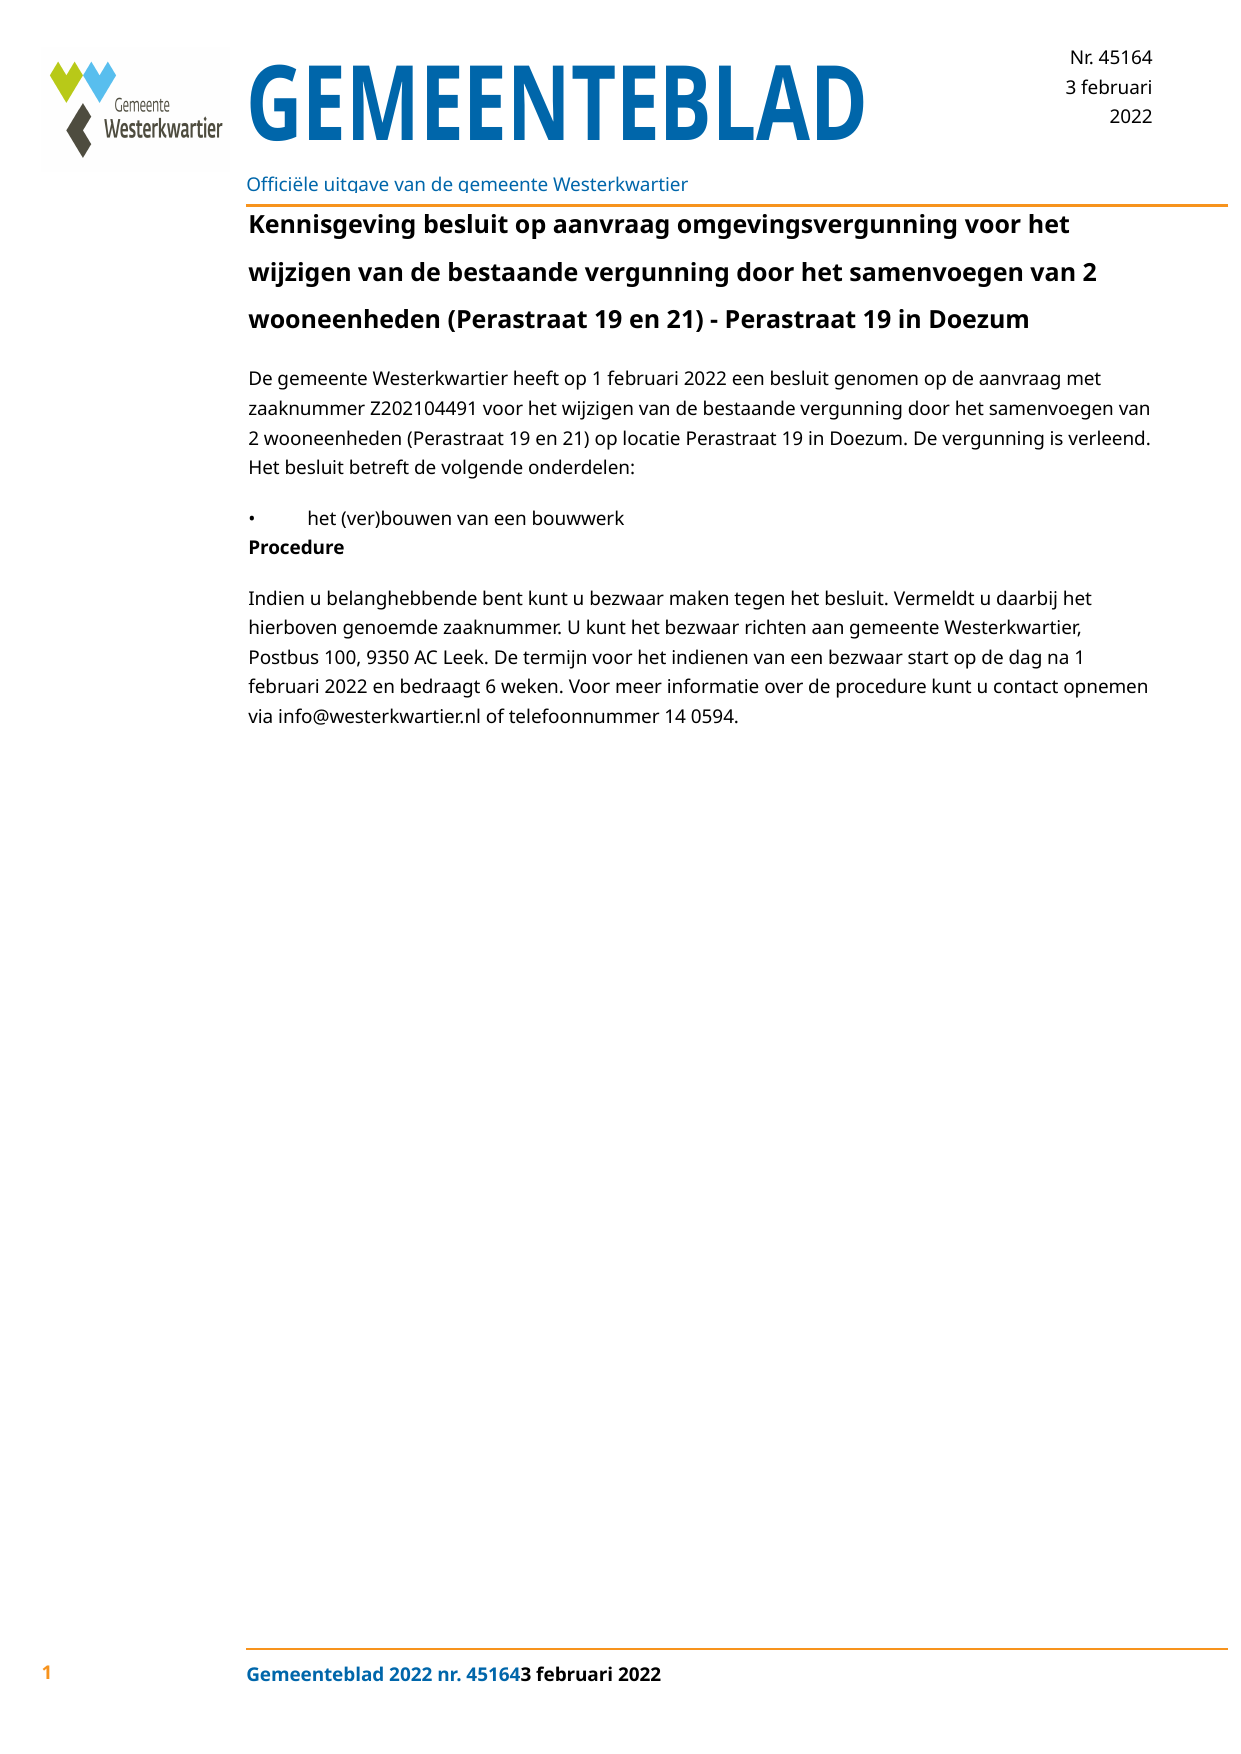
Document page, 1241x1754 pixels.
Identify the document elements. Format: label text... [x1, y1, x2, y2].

text Procedure [248, 534, 1152, 560]
text Kennisgeving besluit op aanvraag omgevingsvergunning voor het wijzigen van de bestaande vergunning door het samenvoegen van 2 wooneenheden (Perastraat 19 en 21) - Perastraat 19 in Doezum [248, 207, 1152, 336]
text De gemeente Westerkwartier heeft op 1 februari 2022 een besluit genomen op de aanvraag met zaaknummer Z202104491 voor het wijzigen van de bestaande vergunning door het samenvoegen van 2 wooneenheden (Perastraat 19 en 21) op locatie Perastraat 19 in Doezum. De vergunning is verleend. Het besluit betreft de volgende onderdelen: [248, 366, 1152, 480]
list het (ver)bouwen van een bouwwerk [248, 505, 1152, 530]
text Indien u belanghebbende bent kunt u bezwaar maken tegen het besluit. Vermeldt u daarbij het hierboven genoemde zaaknummer. U kunt het bezwaar richten aan gemeente Westerkwartier, Postbus 100, 9350 AC Leek. De termijn voor het indienen van een bezwaar start op de dag na 1 februari 2022 en bedraagt 6 weken. Voor meer informatie over de procedure kunt u contact opnemen via info@westerkwartier.nl of telefoonnummer 14 0594. [248, 585, 1152, 729]
picture [41, 47, 231, 172]
